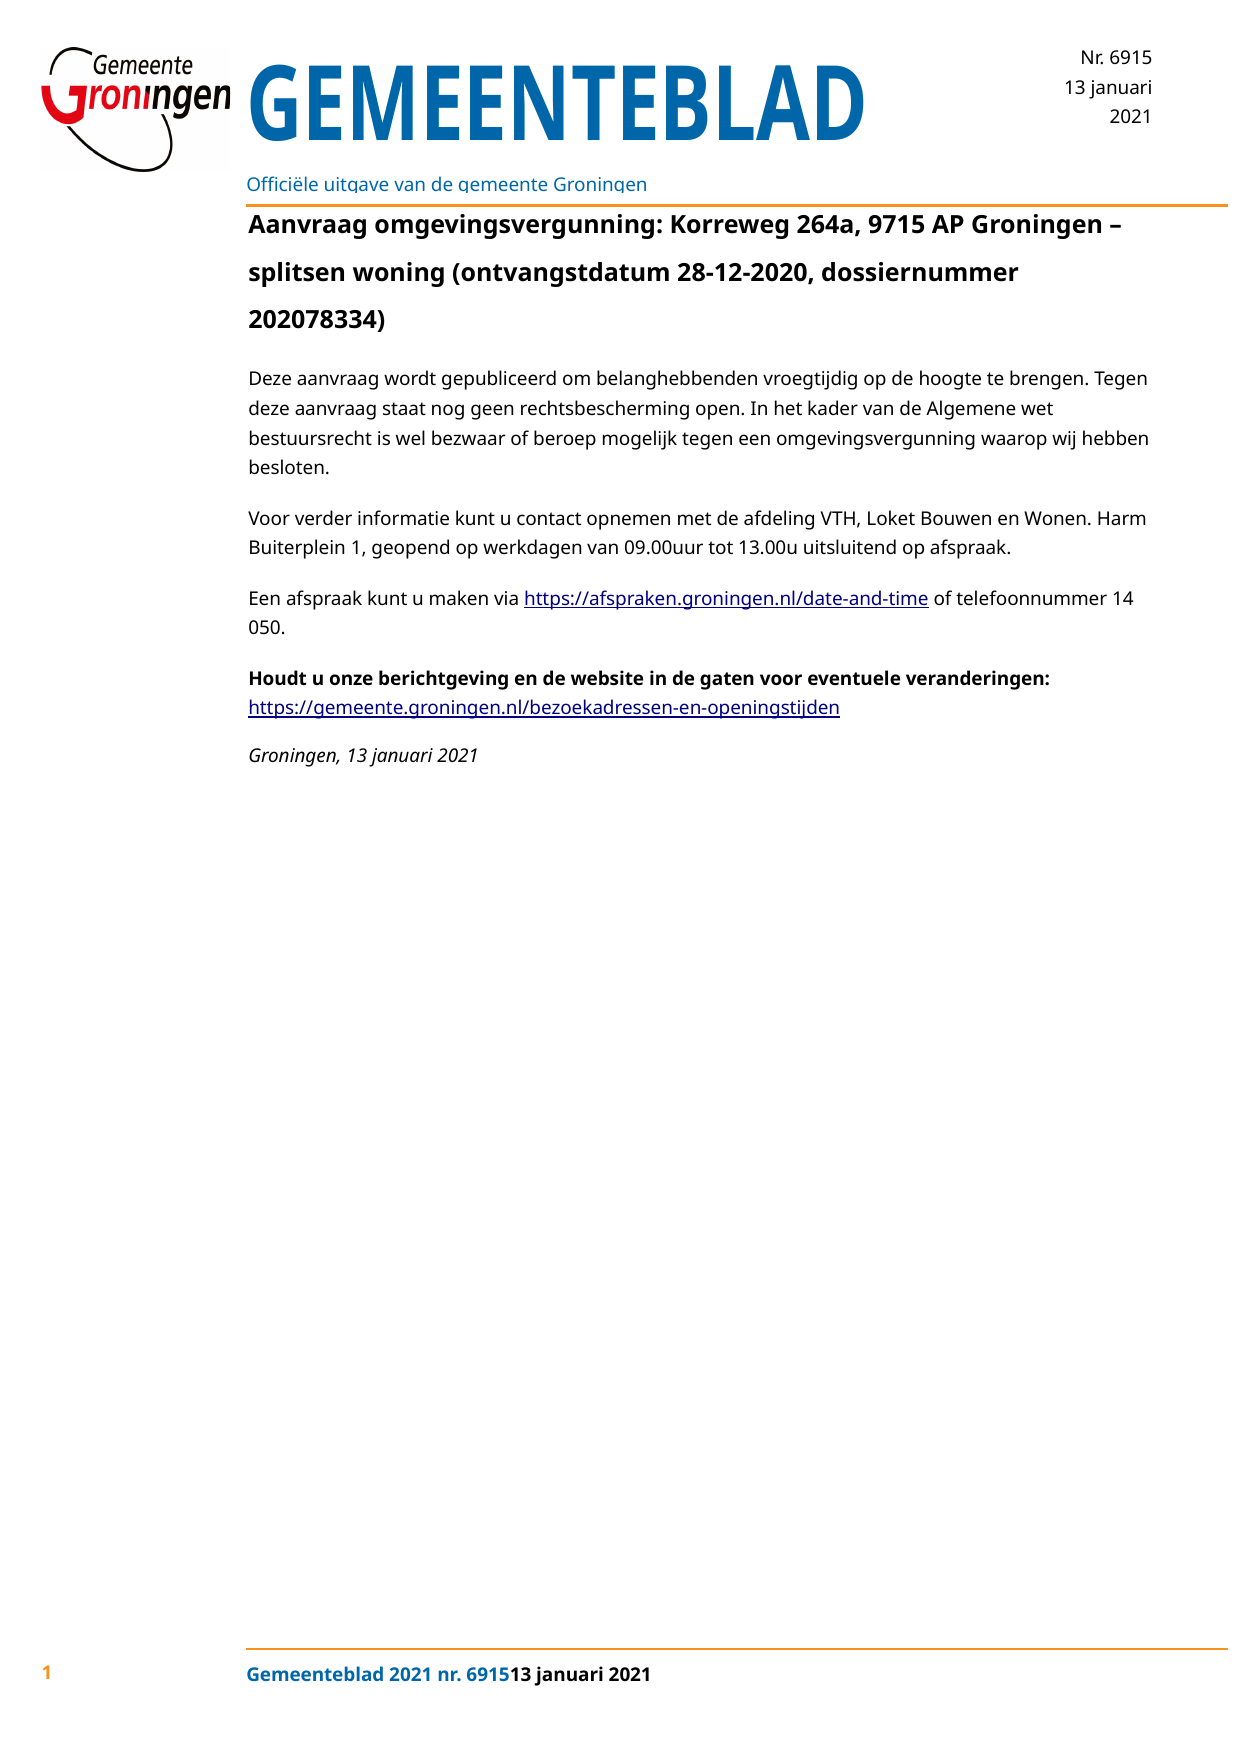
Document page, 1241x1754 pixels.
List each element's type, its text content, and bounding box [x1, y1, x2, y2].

text Houdt u onze berichtgeving en de website in de gaten voor eventuele veranderingen: https://gemeente.groningen.nl/bezoekadressen-en-openingstijden [248, 665, 1152, 720]
text Voor verder informatie kunt u contact opnemen met de afdeling VTH, Loket Bouwen en Wonen. Harm Buiterplein 1, geopend op werkdagen van 09.00uur tot 13.00u uitsluitend op afspraak. [248, 505, 1152, 560]
picture [41, 47, 231, 172]
text Deze aanvraag wordt gepubliceerd om belanghebbenden vroegtijdig op de hoogte te brengen. Tegen deze aanvraag staat nog geen rechtsbescherming open. In het kader van de Algemene wet bestuursrecht is wel bezwaar of beroep mogelijk tegen een omgevingsvergunning waarop wij hebben besloten. [248, 366, 1152, 480]
text Een afspraak kunt u maken via https://afspraken.groningen.nl/date-and-time of telefoonnummer 14 050. [248, 585, 1152, 640]
text Groningen, 13 januari 2021 [248, 742, 1152, 768]
text Aanvraag omgevingsvergunning: Korreweg 264a, 9715 AP Groningen – splitsen woning (ontvangstdatum 28-12-2020, dossiernummer 202078334) [248, 207, 1152, 336]
